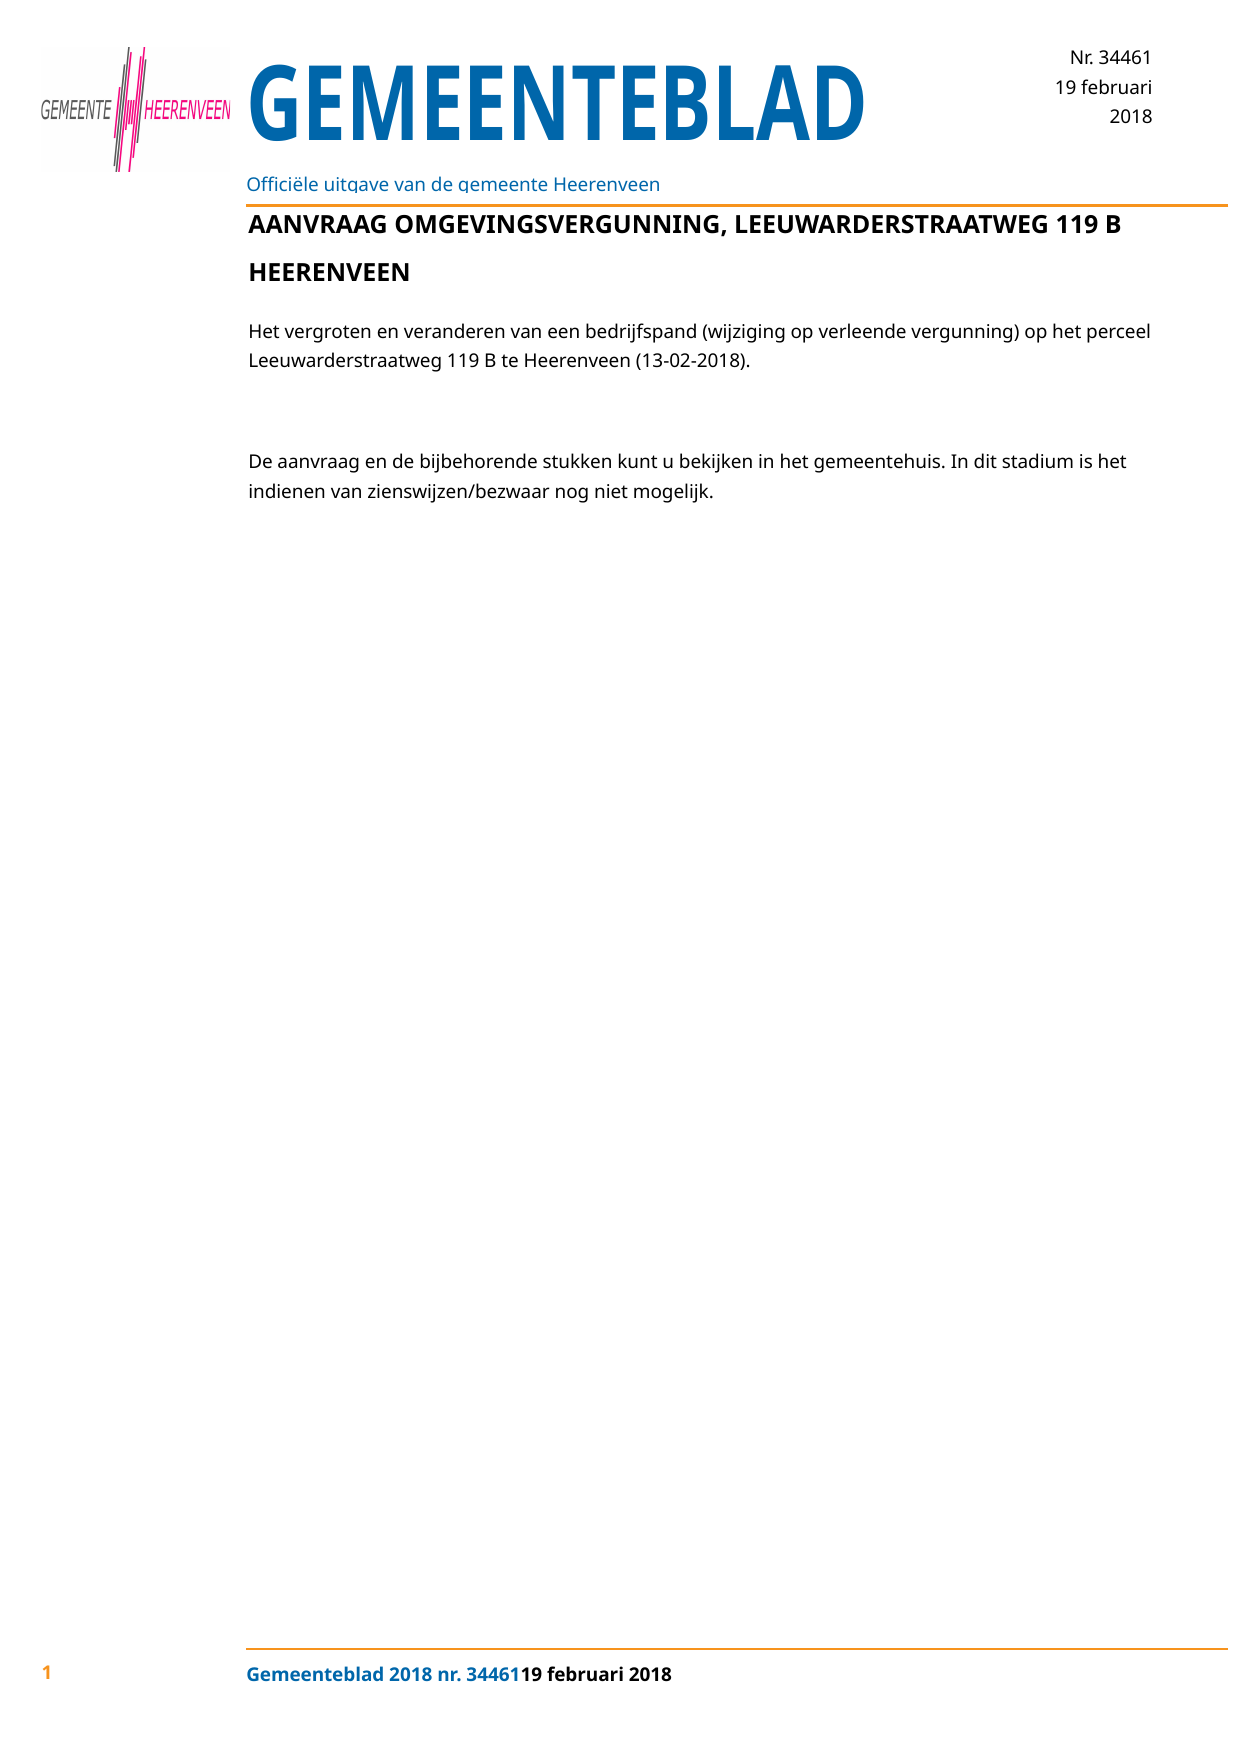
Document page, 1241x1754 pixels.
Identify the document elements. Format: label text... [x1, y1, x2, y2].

picture [41, 47, 231, 172]
text AANVRAAG OMGEVINGSVERGUNNING, LEEUWARDERSTRAATWEG 119 B HEERENVEEN [248, 207, 1152, 288]
text Het vergroten en veranderen van een bedrijfspand (wijziging op verleende vergunning) op het perceel Leeuwarderstraatweg 119 B te Heerenveen (13-02-2018). [248, 318, 1152, 373]
text De aanvraag en de bijbehorende stukken kunt u bekijken in het gemeentehuis. In dit stadium is het indienen van zienswijzen/bezwaar nog niet mogelijk. [248, 448, 1152, 504]
